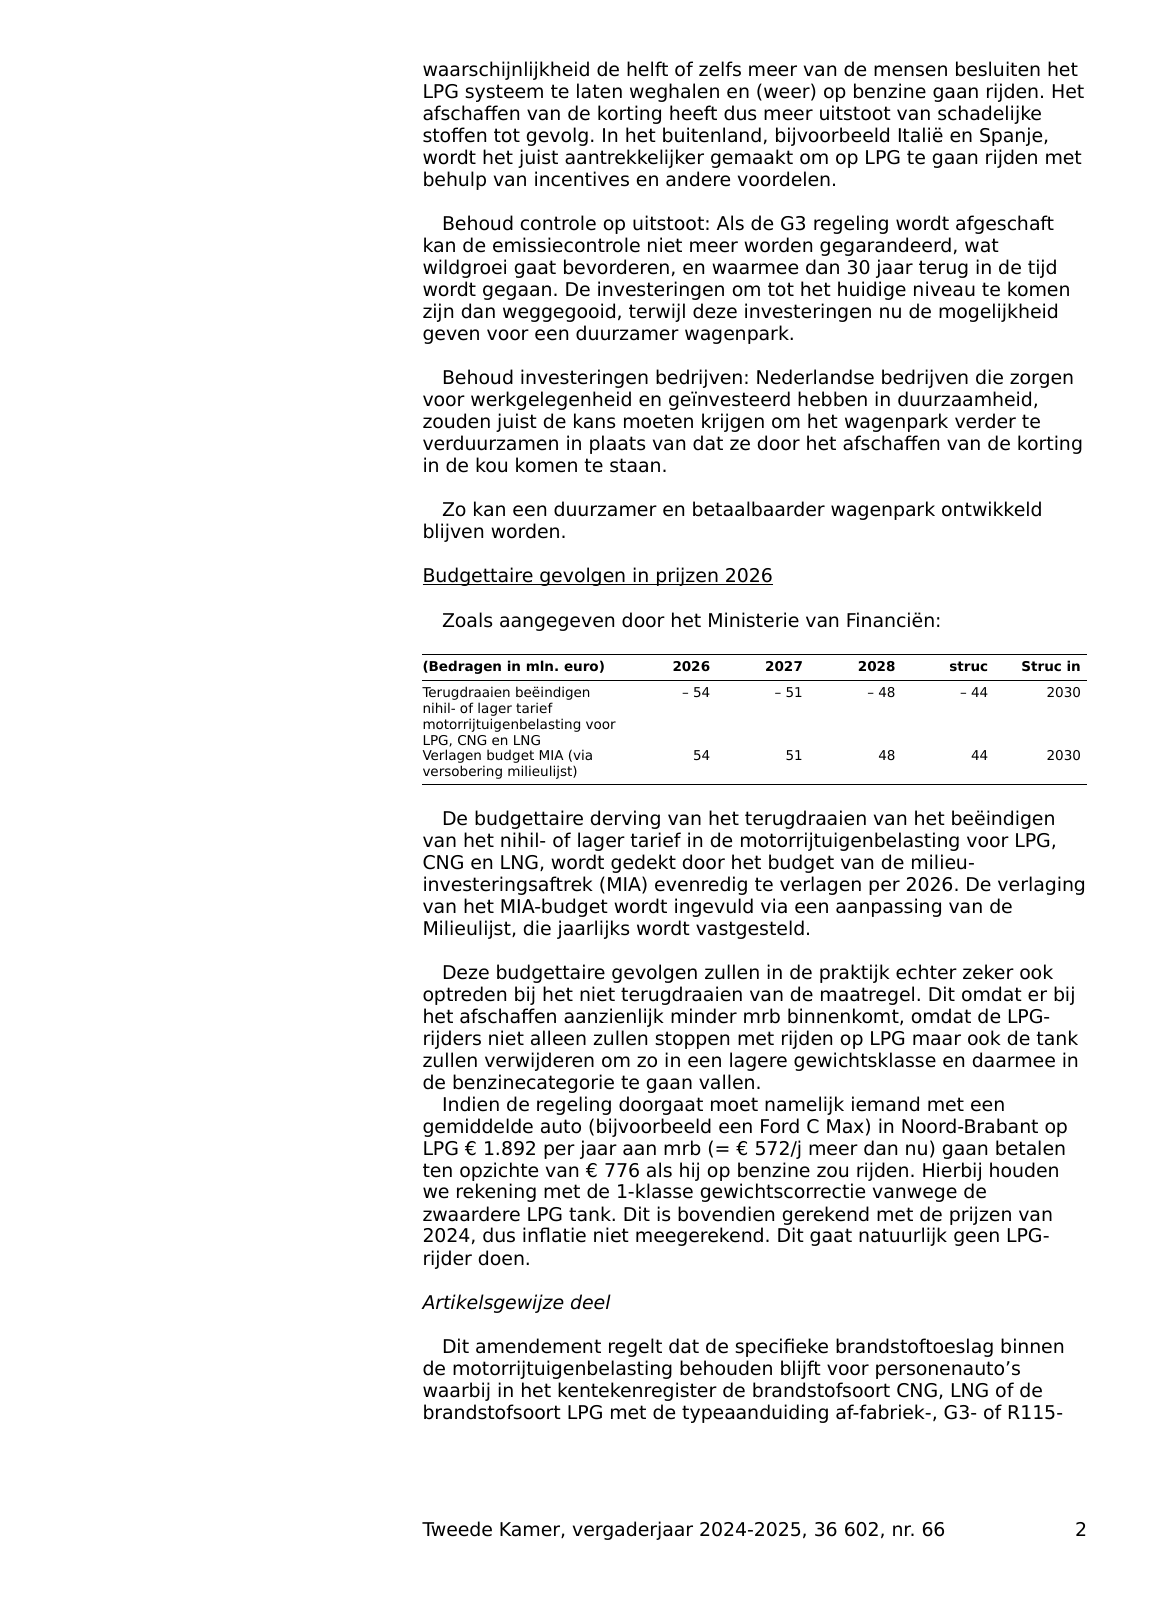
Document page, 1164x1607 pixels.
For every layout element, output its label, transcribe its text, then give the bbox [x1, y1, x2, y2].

text waarschijnlijkheid de helft of zelfs meer van de mensen besluiten het LPG systeem te laten weghalen en (weer) op benzine gaan rijden. Het afschaffen van de korting heeft dus meer uitstoot van schadelijke stoffen tot gevolg. In het buitenland, bijvoorbeeld Italië en Spanje, wordt het juist aantrekkelijker gemaakt om op LPG te gaan rijden met behulp van incentives en andere voordelen. [422, 59, 1087, 191]
table_header 2028 [809, 655, 901, 679]
text Zo kan een duurzamer en betaalbaarder wagenpark ontwikkeld blijven worden. [422, 499, 1087, 543]
table_cell 54 [623, 748, 716, 784]
table_cell Terugdraaien beëindigen nihil- of lager tarief motorrijtuigenbelasting voor LPG, CNG en LNG [422, 681, 623, 748]
text De budgettaire derving van het terugdraaien van het beëindigen van het nihil- of lager tarief in de motorrijtuigenbelasting voor LPG, CNG en LNG, wordt gedekt door het budget van de milieu-investeringsaftrek (MIA) evenredig te verlagen per 2026. De verlaging van het MIA-budget wordt ingevuld via een aanpassing van de Milieulijst, die jaarlijks wordt vastgesteld. [422, 808, 1087, 939]
table_cell 48 [809, 748, 901, 784]
text Behoud investeringen bedrijven: Nederlandse bedrijven die zorgen voor werkgelegenheid en geïnvesteerd hebben in duurzaamheid, zouden juist de kans moeten krijgen om het wagenpark verder te verduurzamen in plaats van dat ze door het afschaffen van de korting in de kou komen te staan. [422, 367, 1087, 477]
table_cell 44 [901, 748, 994, 784]
table_cell 51 [716, 748, 808, 784]
table_cell – 51 [716, 681, 808, 748]
subtitle Budgettaire gevolgen in prijzen 2026 [422, 565, 1087, 587]
table_cell – 44 [901, 681, 994, 748]
table_header struc [901, 655, 994, 679]
text Deze budgettaire gevolgen zullen in de praktijk echter zeker ook optreden bij het niet terugdraaien van de maatregel. Dit omdat er bij het afschaffen aanzienlijk minder mrb binnenkomt, omdat de LPG-rijders niet alleen zullen stoppen met rijden op LPG maar ook de tank zullen verwijderen om zo in een lagere gewichtsklasse en daarmee in de benzinecategorie te gaan vallen. [422, 962, 1087, 1093]
table_cell Verlagen budget MIA (via versobering milieulijst) [422, 748, 623, 784]
text Zoals aangegeven door het Ministerie van Financiën: [422, 609, 1087, 632]
text Behoud controle op uitstoot: Als de G3 regeling wordt afgeschaft kan de emissiecontrole niet meer worden gegarandeerd, wat wildgroei gaat bevorderen, en waarmee dan 30 jaar terug in de tijd wordt gegaan. De investeringen om tot het huidige niveau te komen zijn dan weggegooid, terwijl deze investeringen nu de mogelijkheid geven voor een duurzamer wagenpark. [422, 213, 1087, 345]
table_cell 2030 [994, 681, 1087, 748]
text Indien de regeling doorgaat moet namelijk iemand met een gemiddelde auto (bijvoorbeeld een Ford C Max) in Noord-Brabant op LPG € 1.892 per jaar aan mrb (= € 572/j meer dan nu) gaan betalen ten opzichte van € 776 als hij op benzine zou rijden. Hierbij houden we rekening met de 1-klasse gewichtscorrectie vanwege de zwaardere LPG tank. Dit is bovendien gerekend met de prijzen van 2024, dus inflatie niet meegerekend. Dit gaat natuurlijk geen LPG-rijder doen. [422, 1093, 1087, 1269]
subtitle Artikelsgewijze deel [422, 1292, 1087, 1313]
text Dit amendement regelt dat de specifieke brandstoftoeslag binnen de motorrijtuigenbelasting behouden blijft voor personenauto’s waarbij in het kentekenregister de brandstofsoort CNG, LNG of de brandstofsoort LPG met de typeaanduiding af-fabriek-, G3- of R115- [422, 1336, 1087, 1424]
table_header 2026 [623, 655, 716, 679]
table_cell – 54 [623, 681, 716, 748]
table_header 2027 [716, 655, 808, 679]
table_header (Bedragen in mln. euro) [422, 655, 623, 679]
table_cell 2030 [994, 748, 1087, 784]
table_header Struc in [994, 655, 1087, 679]
table_cell – 48 [809, 681, 901, 748]
